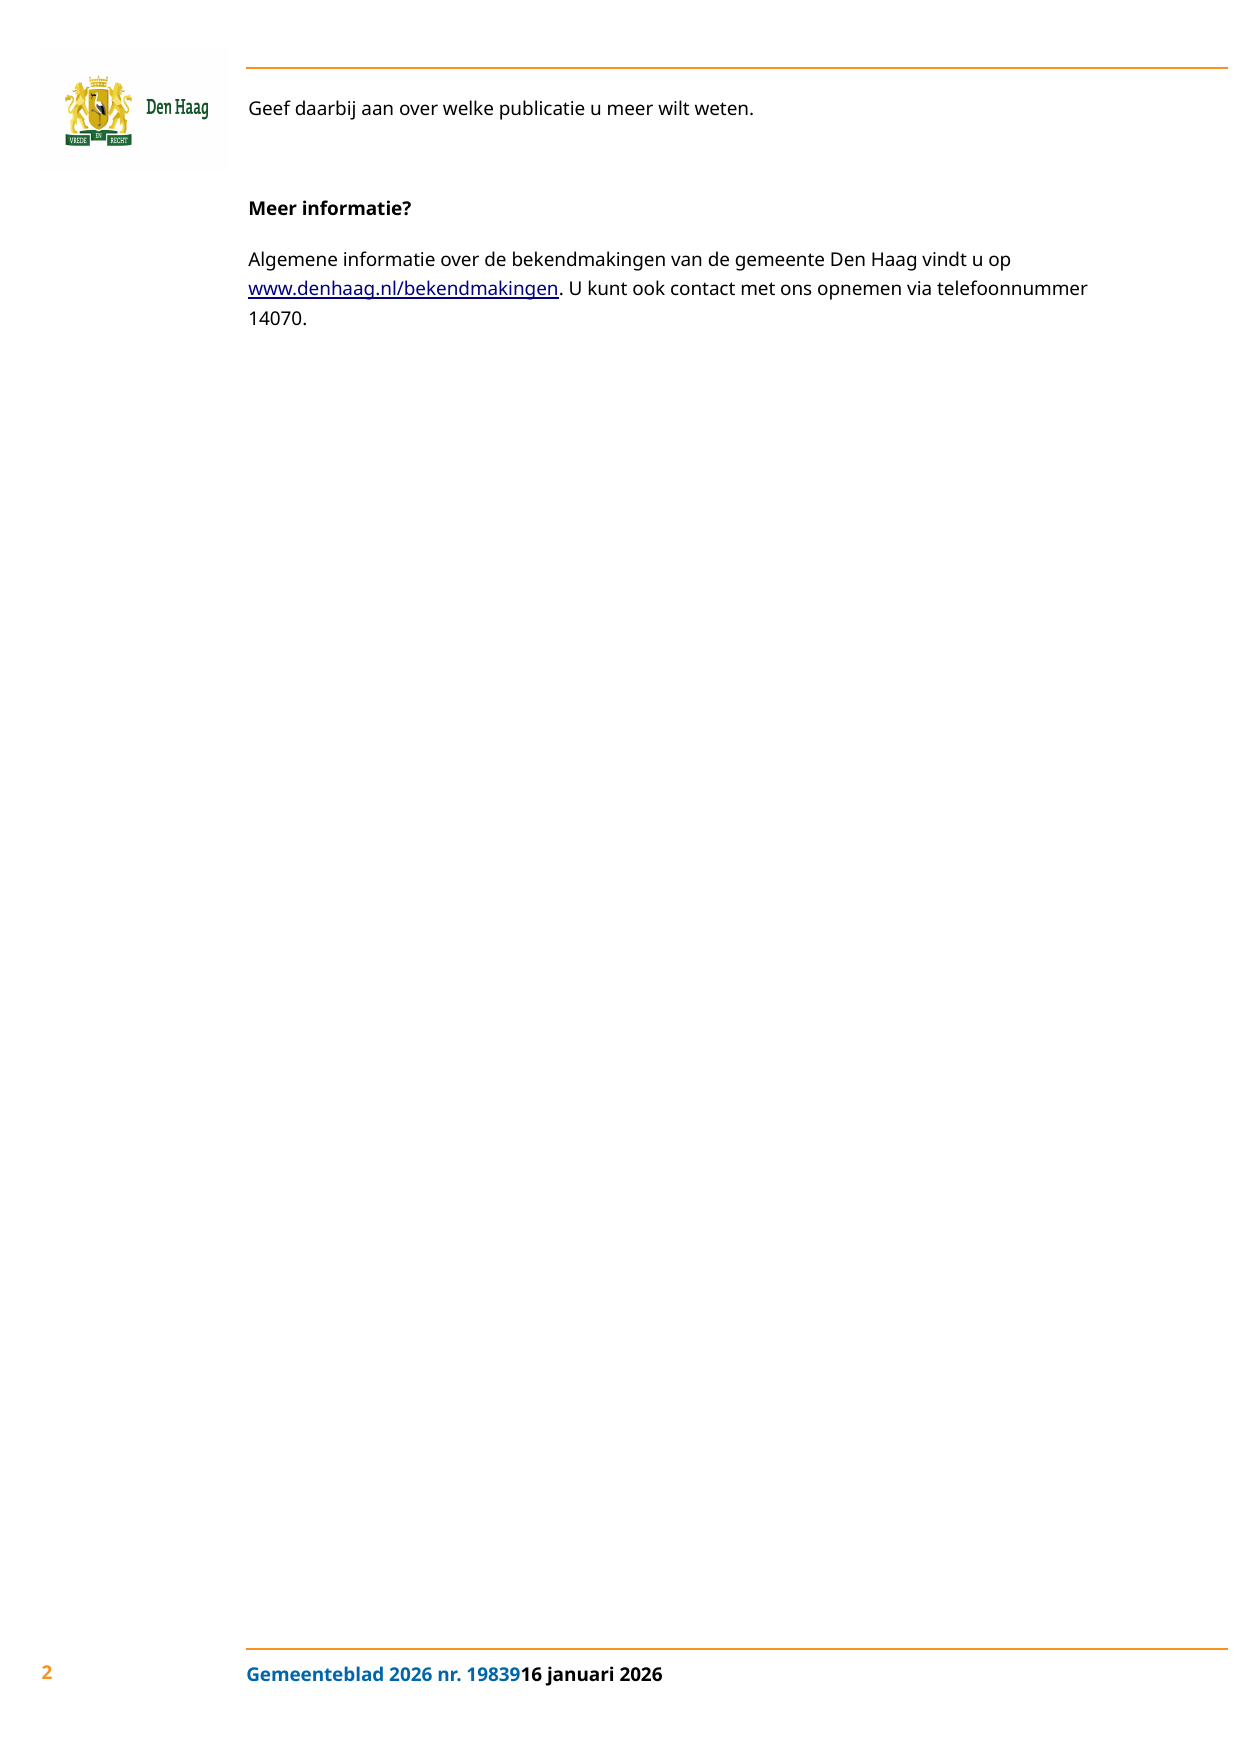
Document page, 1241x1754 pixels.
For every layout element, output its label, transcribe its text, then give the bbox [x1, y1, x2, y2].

text Meer informatie? [248, 196, 1152, 221]
text Geef daarbij aan over welke publicatie u meer wilt weten. [248, 95, 1152, 121]
picture [41, 47, 231, 172]
text Algemene informatie over de bekendmakingen van de gemeente Den Haag vindt u op www.denhaag.nl/bekendmakingen. U kunt ook contact met ons opnemen via telefoonnummer 14070. [248, 246, 1152, 331]
